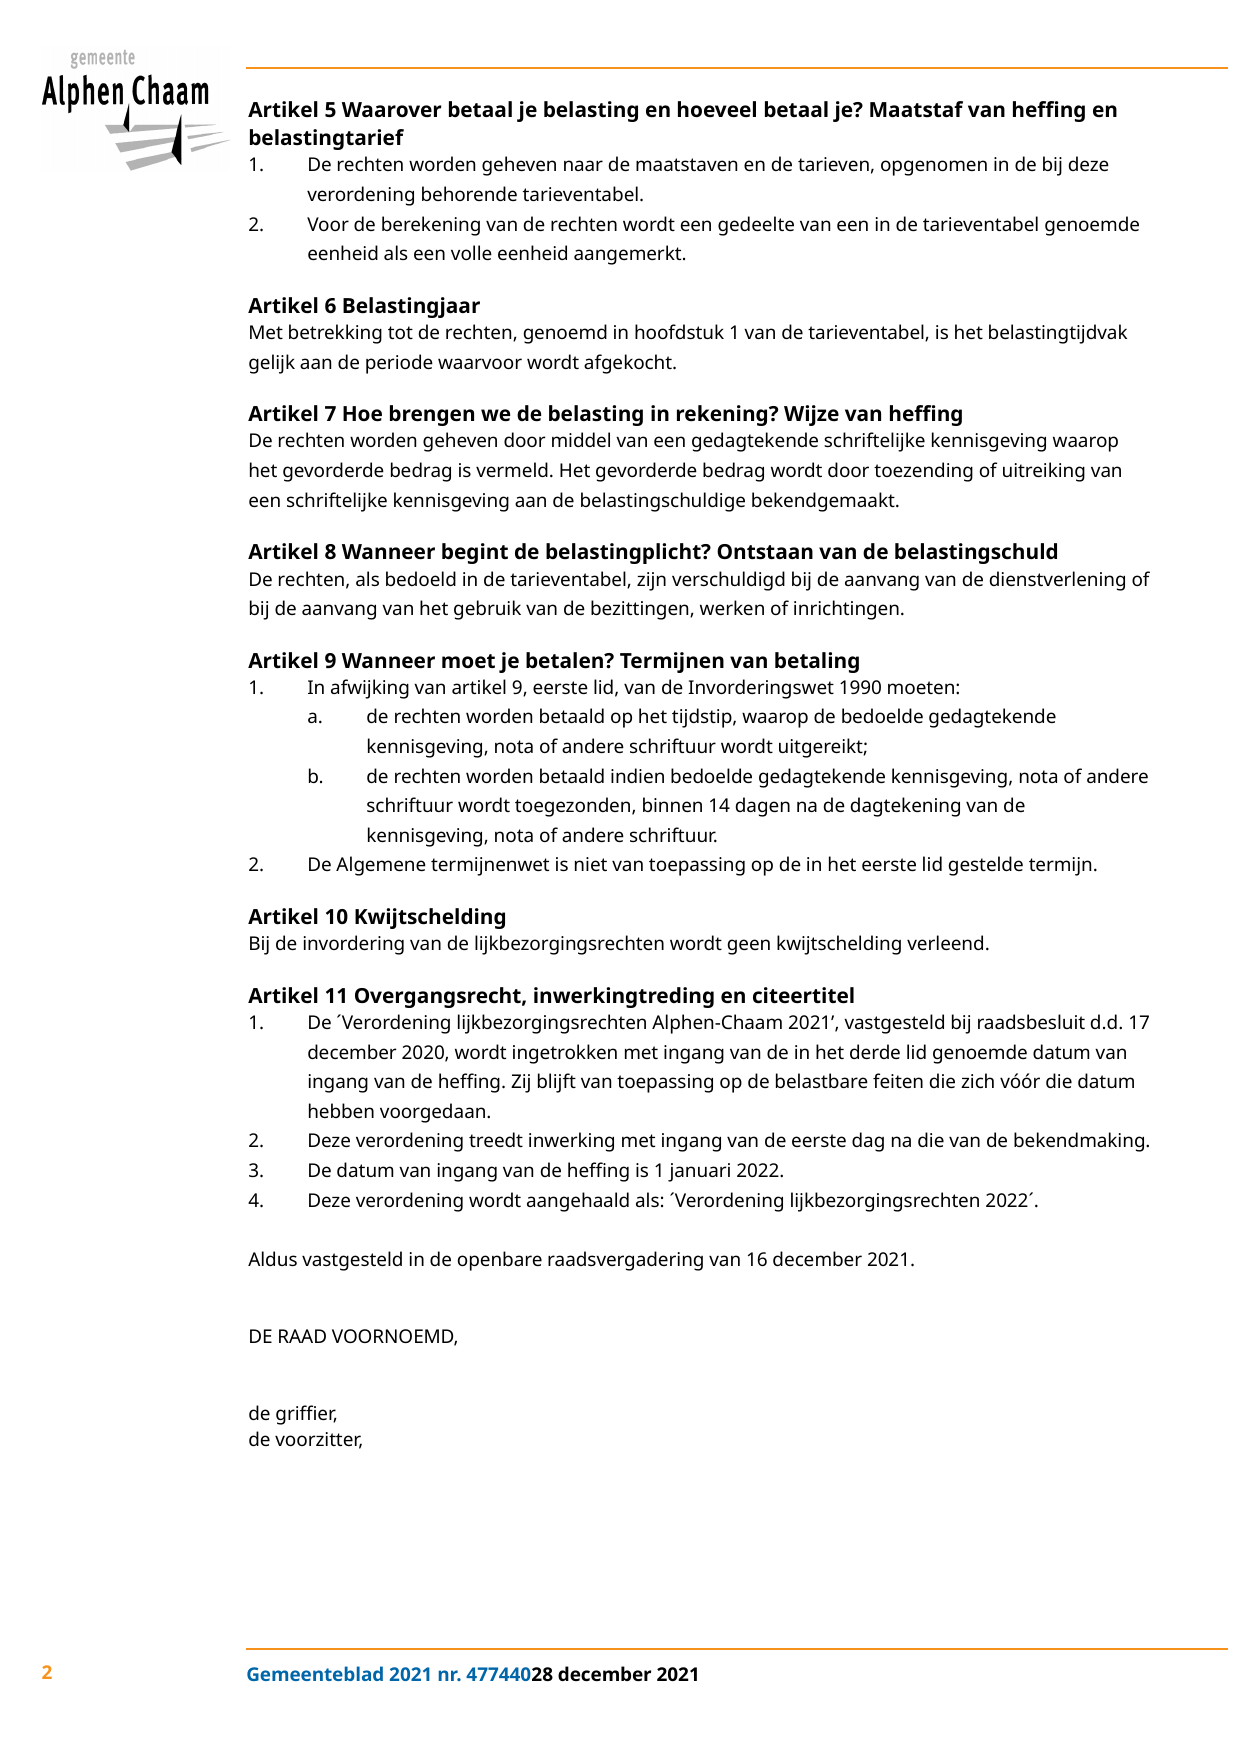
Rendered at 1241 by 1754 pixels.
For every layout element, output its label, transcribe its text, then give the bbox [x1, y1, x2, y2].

text Artikel 8 Wanneer begint de belastingplicht? Ontstaan van de belastingschuld [248, 537, 1152, 566]
list De datum van ingang van de heffing is 1 januari 2022. [248, 1157, 1152, 1183]
list Deze verordening wordt aangehaald als: ´Verordening lijkbezorgingsrechten 2022´. [248, 1187, 1152, 1213]
list Voor de berekening van de rechten wordt een gedeelte van een in de tarieventabel genoemde eenheid als een volle eenheid aangemerkt. [248, 211, 1152, 266]
text Aldus vastgesteld in de openbare raadsvergadering van 16 december 2021. [248, 1246, 1152, 1272]
text Artikel 10 Kwijtschelding [248, 902, 1152, 931]
text de voorzitter, [248, 1426, 1152, 1452]
text Artikel 7 Hoe brengen we de belasting in rekening? Wijze van heffing [248, 399, 1152, 428]
list De rechten worden geheven naar de maatstaven en de tarieven, opgenomen in de bij deze verordening behorende tarieventabel. [248, 152, 1152, 207]
text De rechten, als bedoeld in de tarieventabel, zijn verschuldigd bij de aanvang van de dienstverlening of bij de aanvang van het gebruik van de bezittingen, werken of inrichtingen. [248, 566, 1152, 621]
text DE RAAD VOORNOEMD, [248, 1323, 1152, 1349]
list De Algemene termijnenwet is niet van toepassing op de in het eerste lid gestelde termijn. [248, 852, 1152, 877]
text Artikel 5 Waarover betaal je belasting en hoeveel betaal je? Maatstaf van heffing en belastingtarief [248, 95, 1152, 152]
text Bij de invordering van de lijkbezorgingsrechten wordt geen kwijtschelding verleend. [248, 931, 1152, 956]
picture [41, 47, 231, 172]
list de rechten worden betaald indien bedoelde gedagtekende kennisgeving, nota of andere schriftuur wordt toegezonden, binnen 14 dagen na de dagtekening van de kennisgeving, nota of andere schriftuur. [307, 763, 1152, 848]
text Artikel 9 Wanneer moet je betalen? Termijnen van betaling [248, 646, 1152, 674]
list De ´Verordening lijkbezorgingsrechten Alphen-Chaam 2021’, vastgesteld bij raadsbesluit d.d. 17 december 2020, wordt ingetrokken met ingang van de in het derde lid genoemde datum van ingang van de heffing. Zij blijft van toepassing op de belastbare feiten die zich vóór die datum hebben voorgedaan. [248, 1009, 1152, 1124]
list de rechten worden betaald op het tijdstip, waarop de bedoelde gedagtekende kennisgeving, nota of andere schriftuur wordt uitgereikt; [307, 704, 1152, 759]
text Met betrekking tot de rechten, genoemd in hoofdstuk 1 van de tarieventabel, is het belastingtijdvak gelijk aan de periode waarvoor wordt afgekocht. [248, 319, 1152, 374]
list Deze verordening treedt inwerking met ingang van de eerste dag na die van de bekendmaking. [248, 1128, 1152, 1153]
text Artikel 6 Belastingjaar [248, 291, 1152, 319]
list In afwijking van artikel 9, eerste lid, van de Invorderingswet 1990 moeten: [248, 674, 1152, 700]
text de griffier, [248, 1400, 1152, 1426]
text Artikel 11 Overgangsrecht, inwerkingtreding en citeertitel [248, 981, 1152, 1009]
text De rechten worden geheven door middel van een gedagtekende schriftelijke kennisgeving waarop het gevorderde bedrag is vermeld. Het gevorderde bedrag wordt door toezending of uitreiking van een schriftelijke kennisgeving aan de belastingschuldige bekendgemaakt. [248, 428, 1152, 513]
